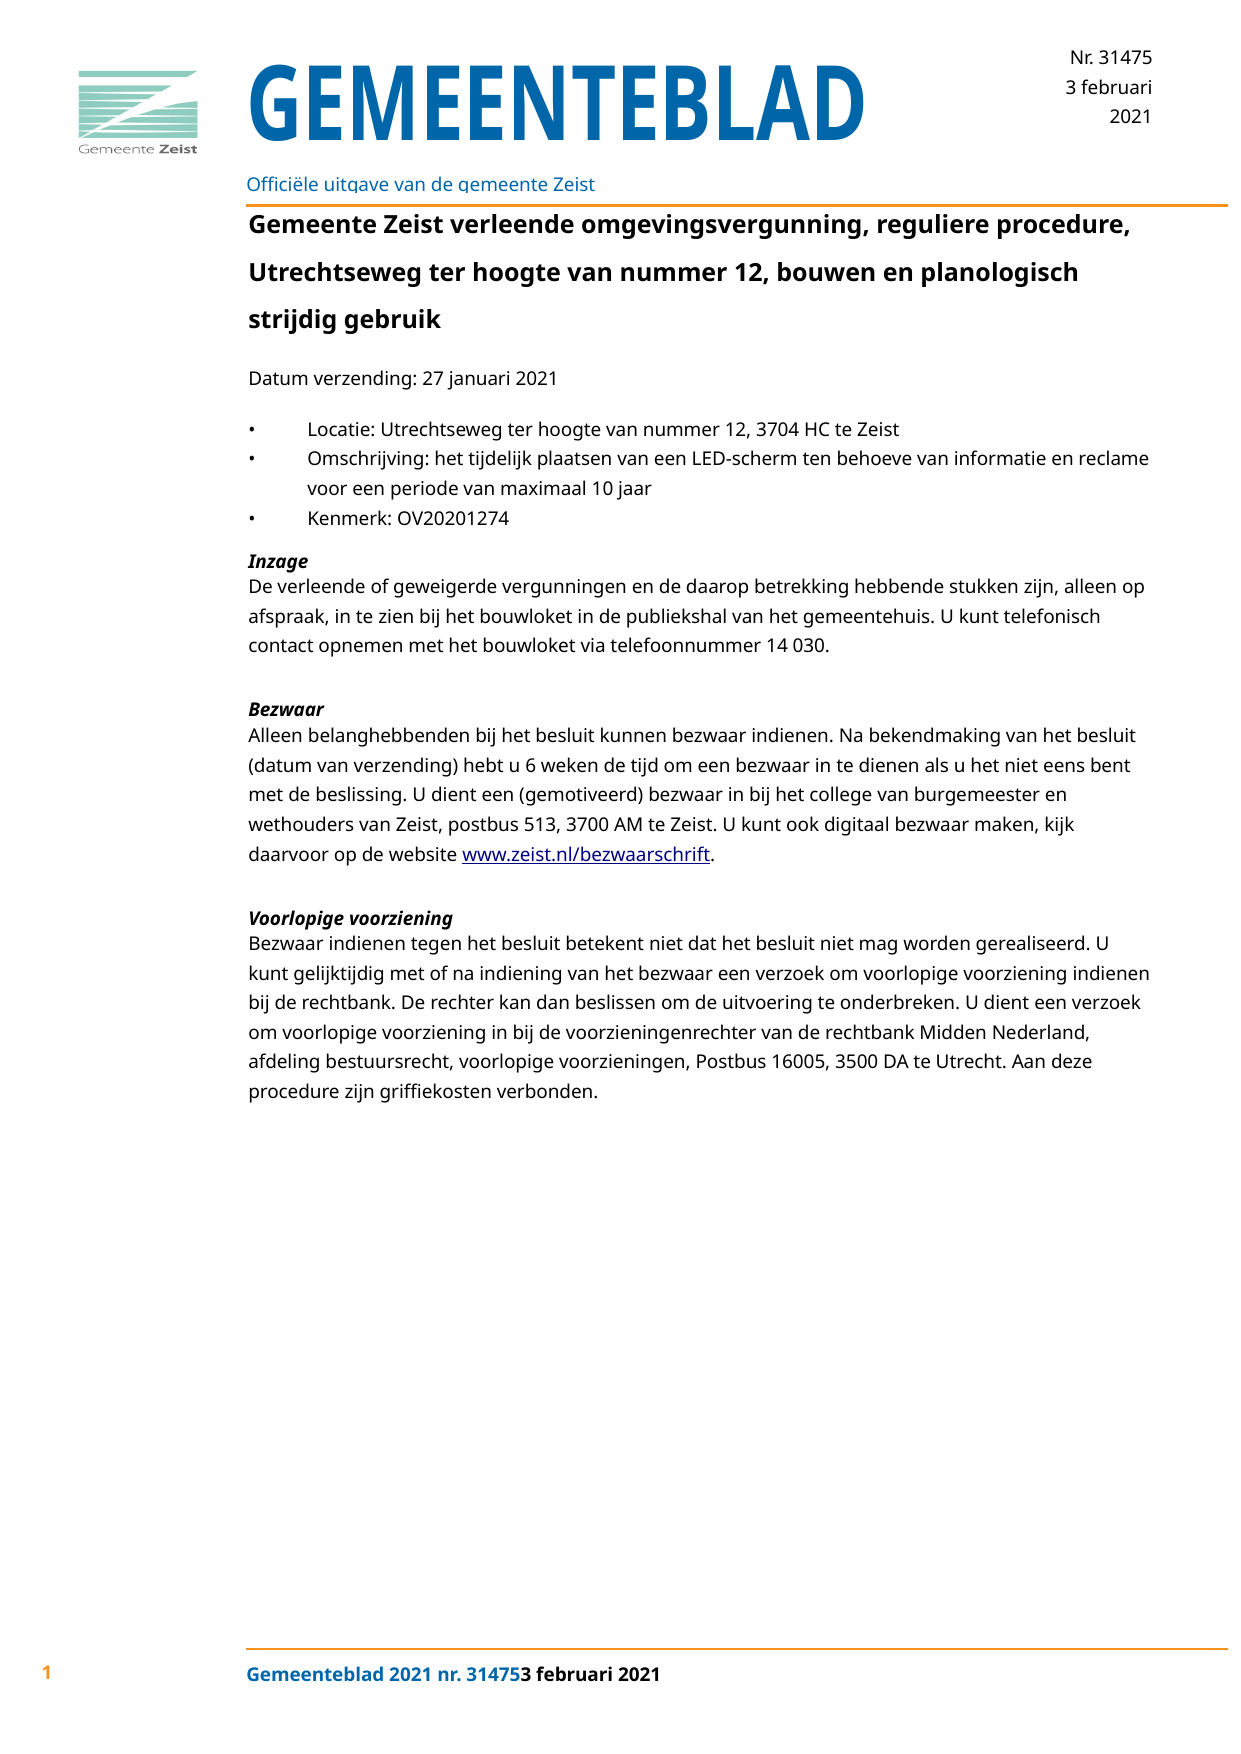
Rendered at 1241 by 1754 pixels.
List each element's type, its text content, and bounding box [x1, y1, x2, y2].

text Bezwaar indienen tegen het besluit betekent niet dat het besluit niet mag worden gerealiseerd. U kunt gelijktijdig met of na indiening van het bezwaar een verzoek om voorlopige voorziening indienen bij de rechtbank. De rechter kan dan beslissen om de uitvoering te onderbreken. U dient een verzoek om voorlopige voorziening in bij de voorzieningenrechter van de rechtbank Midden Nederland, afdeling bestuursrecht, voorlopige voorzieningen, Postbus 16005, 3500 DA te Utrecht. Aan deze procedure zijn griffiekosten verbonden. [248, 930, 1152, 1104]
text Datum verzending: 27 januari 2021 [248, 366, 1152, 391]
list Omschrijving: het tijdelijk plaatsen van een LED-scherm ten behoeve van informatie en reclame voor een periode van maximaal 10 jaar [248, 446, 1152, 501]
picture [41, 47, 231, 172]
text Alleen belanghebbenden bij het besluit kunnen bezwaar indienen. Na bekendmaking van het besluit (datum van verzending) hebt u 6 weken de tijd om een bezwaar in te dienen als u het niet eens bent met de beslissing. U dient een (gemotiveerd) bezwaar in bij het college van burgemeester en wethouders van Zeist, postbus 513, 3700 AM te Zeist. U kunt ook digitaal bezwaar maken, kijk daarvoor op de website www.zeist.nl/bezwaarschrift. [248, 722, 1152, 866]
text Gemeente Zeist verleende omgevingsvergunning, reguliere procedure, Utrechtseweg ter hoogte van nummer 12, bouwen en planologisch strijdig gebruik [248, 207, 1152, 336]
text Inzage [248, 548, 1152, 573]
text Voorlopige voorziening [248, 905, 1152, 930]
text De verleende of geweigerde vergunningen en de daarop betrekking hebbende stukken zijn, alleen op afspraak, in te zien bij het bouwloket in de publiekshal van het gemeentehuis. U kunt telefonisch contact opnemen met het bouwloket via telefoonnummer 14 030. [248, 573, 1152, 658]
list Kenmerk: OV20201274 [248, 505, 1152, 530]
list Locatie: Utrechtseweg ter hoogte van nummer 12, 3704 HC te Zeist [248, 416, 1152, 442]
text Bezwaar [248, 697, 1152, 722]
